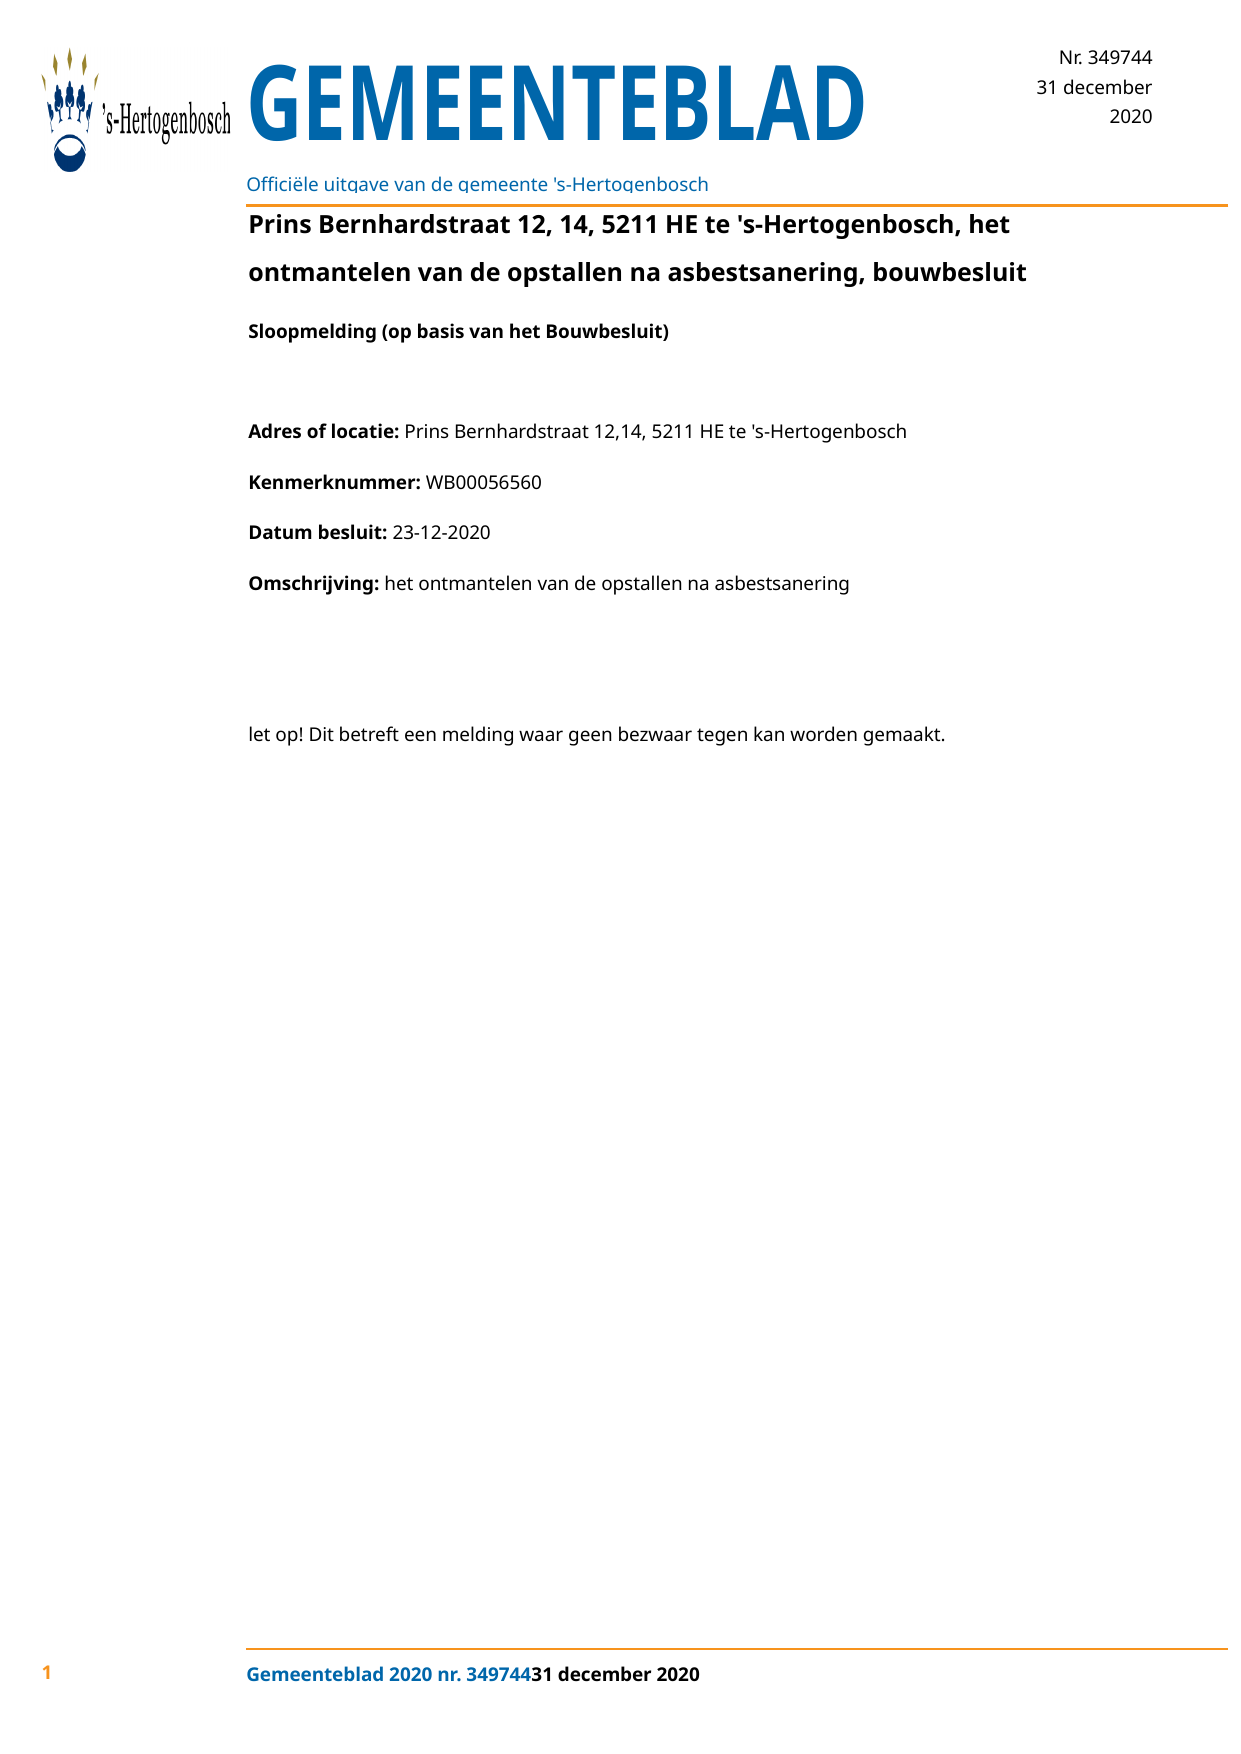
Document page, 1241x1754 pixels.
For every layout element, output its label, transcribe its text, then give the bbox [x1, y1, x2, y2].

text Sloopmelding (op basis van het Bouwbesluit) [248, 318, 1152, 344]
text Prins Bernhardstraat 12, 14, 5211 HE te 's-Hertogenbosch, het ontmantelen van de opstallen na asbestsanering, bouwbesluit [248, 207, 1152, 288]
text let op! Dit betreft een melding waar geen bezwaar tegen kan worden gemaakt. [248, 721, 1152, 747]
text Datum besluit: 23-12-2020 [248, 519, 1152, 545]
text Kenmerknummer: WB00056560 [248, 469, 1152, 495]
text Omschrijving: het ontmantelen van de opstallen na asbestsanering [248, 570, 1152, 596]
text Adres of locatie: Prins Bernhardstraat 12,14, 5211 HE te 's-Hertogenbosch [248, 419, 1152, 444]
picture [41, 47, 231, 172]
